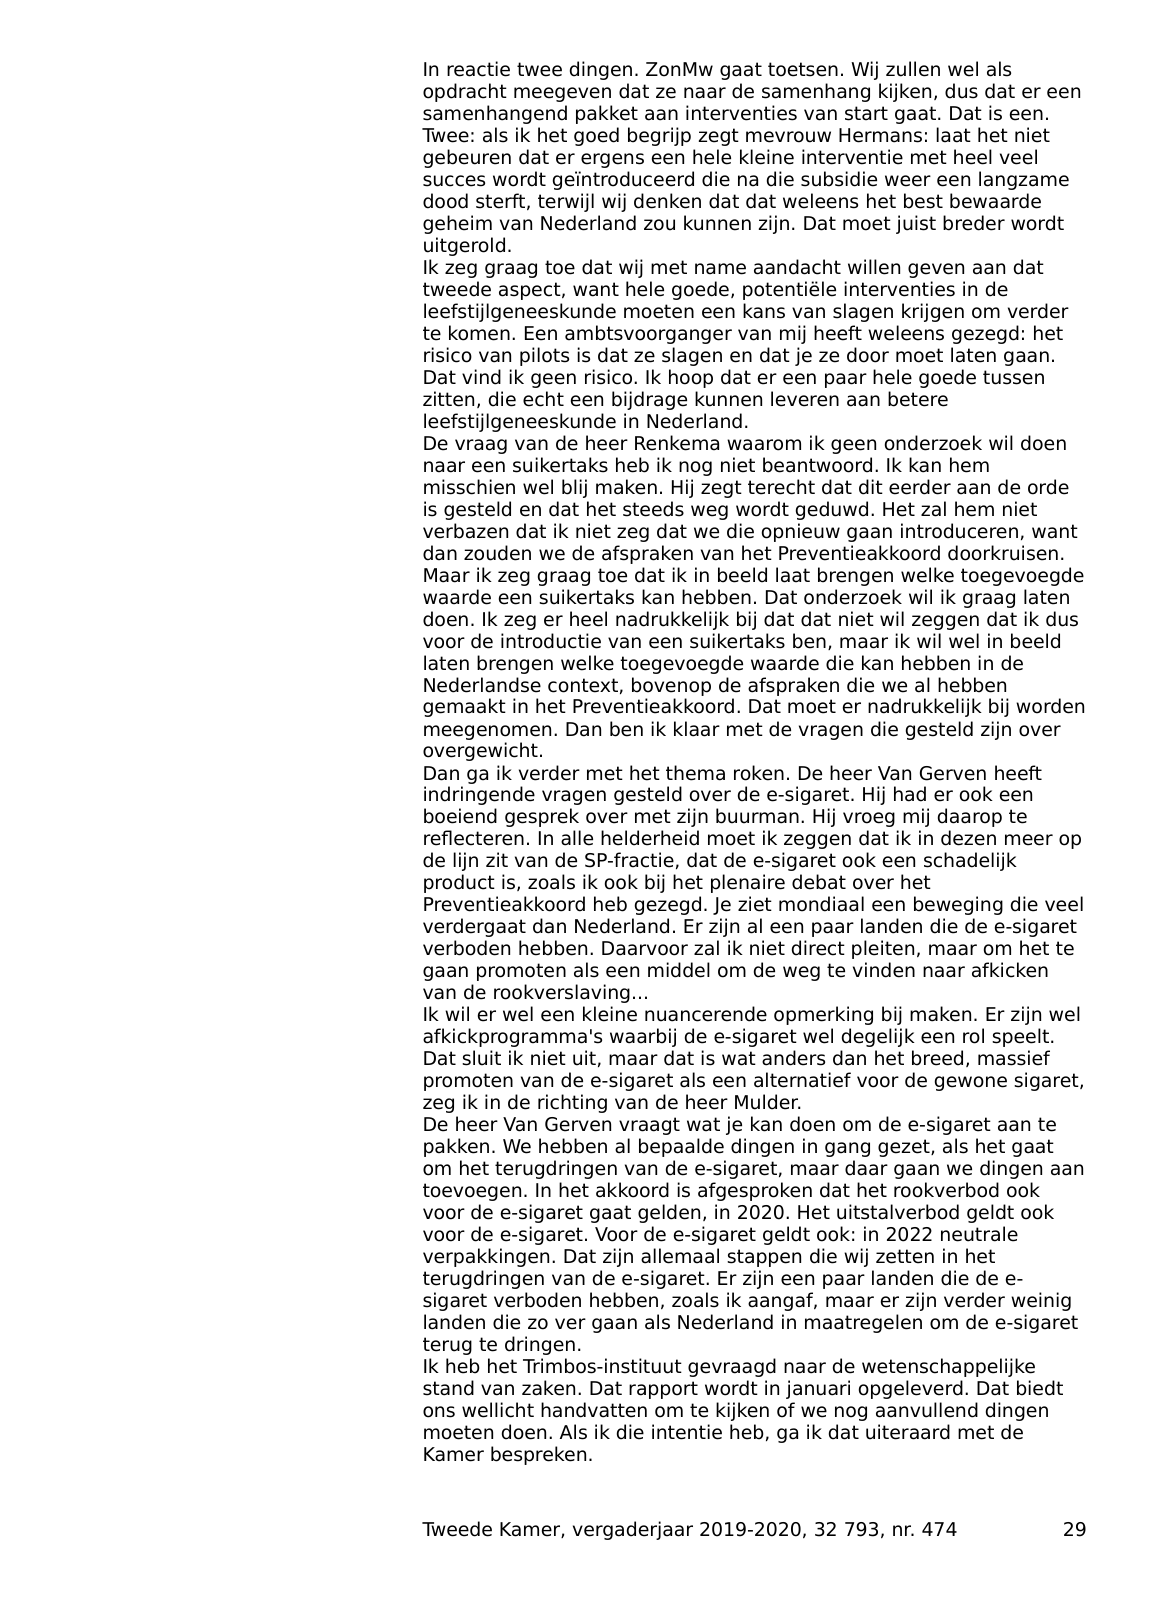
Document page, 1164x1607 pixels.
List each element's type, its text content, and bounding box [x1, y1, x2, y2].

text Ik heb het Trimbos-instituut gevraagd naar de wetenschappelijke stand van zaken. Dat rapport wordt in januari opgeleverd. Dat biedt ons wellicht handvatten om te kijken of we nog aanvullend dingen moeten doen. Als ik die intentie heb, ga ik dat uiteraard met de Kamer bespreken. [422, 1356, 1087, 1466]
text De vraag van de heer Renkema waarom ik geen onderzoek wil doen naar een suikertaks heb ik nog niet beantwoord. Ik kan hem misschien wel blij maken. Hij zegt terecht dat dit eerder aan de orde is gesteld en dat het steeds weg wordt geduwd. Het zal hem niet verbazen dat ik niet zeg dat we die opnieuw gaan introduceren, want dan zouden we de afspraken van het Preventieakkoord doorkruisen. Maar ik zeg graag toe dat ik in beeld laat brengen welke toegevoegde waarde een suikertaks kan hebben. Dat onderzoek wil ik graag laten doen. Ik zeg er heel nadrukkelijk bij dat dat niet wil zeggen dat ik dus voor de introductie van een suikertaks ben, maar ik wil wel in beeld laten brengen welke toegevoegde waarde die kan hebben in de Nederlandse context, bovenop de afspraken die we al hebben gemaakt in het Preventieakkoord. Dat moet er nadrukkelijk bij worden meegenomen. Dan ben ik klaar met de vragen die gesteld zijn over overgewicht. [422, 433, 1087, 762]
text Dan ga ik verder met het thema roken. De heer Van Gerven heeft indringende vragen gesteld over de e-sigaret. Hij had er ook een boeiend gesprek over met zijn buurman. Hij vroeg mij daarop te reflecteren. In alle helderheid moet ik zeggen dat ik in dezen meer op de lijn zit van de SP-fractie, dat de e-sigaret ook een schadelijk product is, zoals ik ook bij het plenaire debat over het Preventieakkoord heb gezegd. Je ziet mondiaal een beweging die veel verdergaat dan Nederland. Er zijn al een paar landen die de e-sigaret verboden hebben. Daarvoor zal ik niet direct pleiten, maar om het te gaan promoten als een middel om de weg te vinden naar afkicken van de rookverslaving... [422, 762, 1087, 1004]
text Twee: als ik het goed begrijp zegt mevrouw Hermans: laat het niet gebeuren dat er ergens een hele kleine interventie met heel veel succes wordt geïntroduceerd die na die subsidie weer een langzame dood sterft, terwijl wij denken dat dat weleens het best bewaarde geheim van Nederland zou kunnen zijn. Dat moet juist breder wordt uitgerold. [422, 125, 1087, 257]
text In reactie twee dingen. ZonMw gaat toetsen. Wij zullen wel als opdracht meegeven dat ze naar de samenhang kijken, dus dat er een samenhangend pakket aan interventies van start gaat. Dat is een. [422, 59, 1087, 125]
text Ik zeg graag toe dat wij met name aandacht willen geven aan dat tweede aspect, want hele goede, potentiële interventies in de leefstijlgeneeskunde moeten een kans van slagen krijgen om verder te komen. Een ambtsvoorganger van mij heeft weleens gezegd: het risico van pilots is dat ze slagen en dat je ze door moet laten gaan. Dat vind ik geen risico. Ik hoop dat er een paar hele goede tussen zitten, die echt een bijdrage kunnen leveren aan betere leefstijlgeneeskunde in Nederland. [422, 257, 1087, 433]
text De heer Van Gerven vraagt wat je kan doen om de e-sigaret aan te pakken. We hebben al bepaalde dingen in gang gezet, als het gaat om het terugdringen van de e-sigaret, maar daar gaan we dingen aan toevoegen. In het akkoord is afgesproken dat het rookverbod ook voor de e-sigaret gaat gelden, in 2020. Het uitstalverbod geldt ook voor de e-sigaret. Voor de e-sigaret geldt ook: in 2022 neutrale verpakkingen. Dat zijn allemaal stappen die wij zetten in het terugdringen van de e-sigaret. Er zijn een paar landen die de e-sigaret verboden hebben, zoals ik aangaf, maar er zijn verder weinig landen die zo ver gaan als Nederland in maatregelen om de e-sigaret terug te dringen. [422, 1114, 1087, 1356]
text Ik wil er wel een kleine nuancerende opmerking bij maken. Er zijn wel afkickprogramma's waarbij de e-sigaret wel degelijk een rol speelt. Dat sluit ik niet uit, maar dat is wat anders dan het breed, massief promoten van de e-sigaret als een alternatief voor de gewone sigaret, zeg ik in de richting van de heer Mulder. [422, 1004, 1087, 1114]
